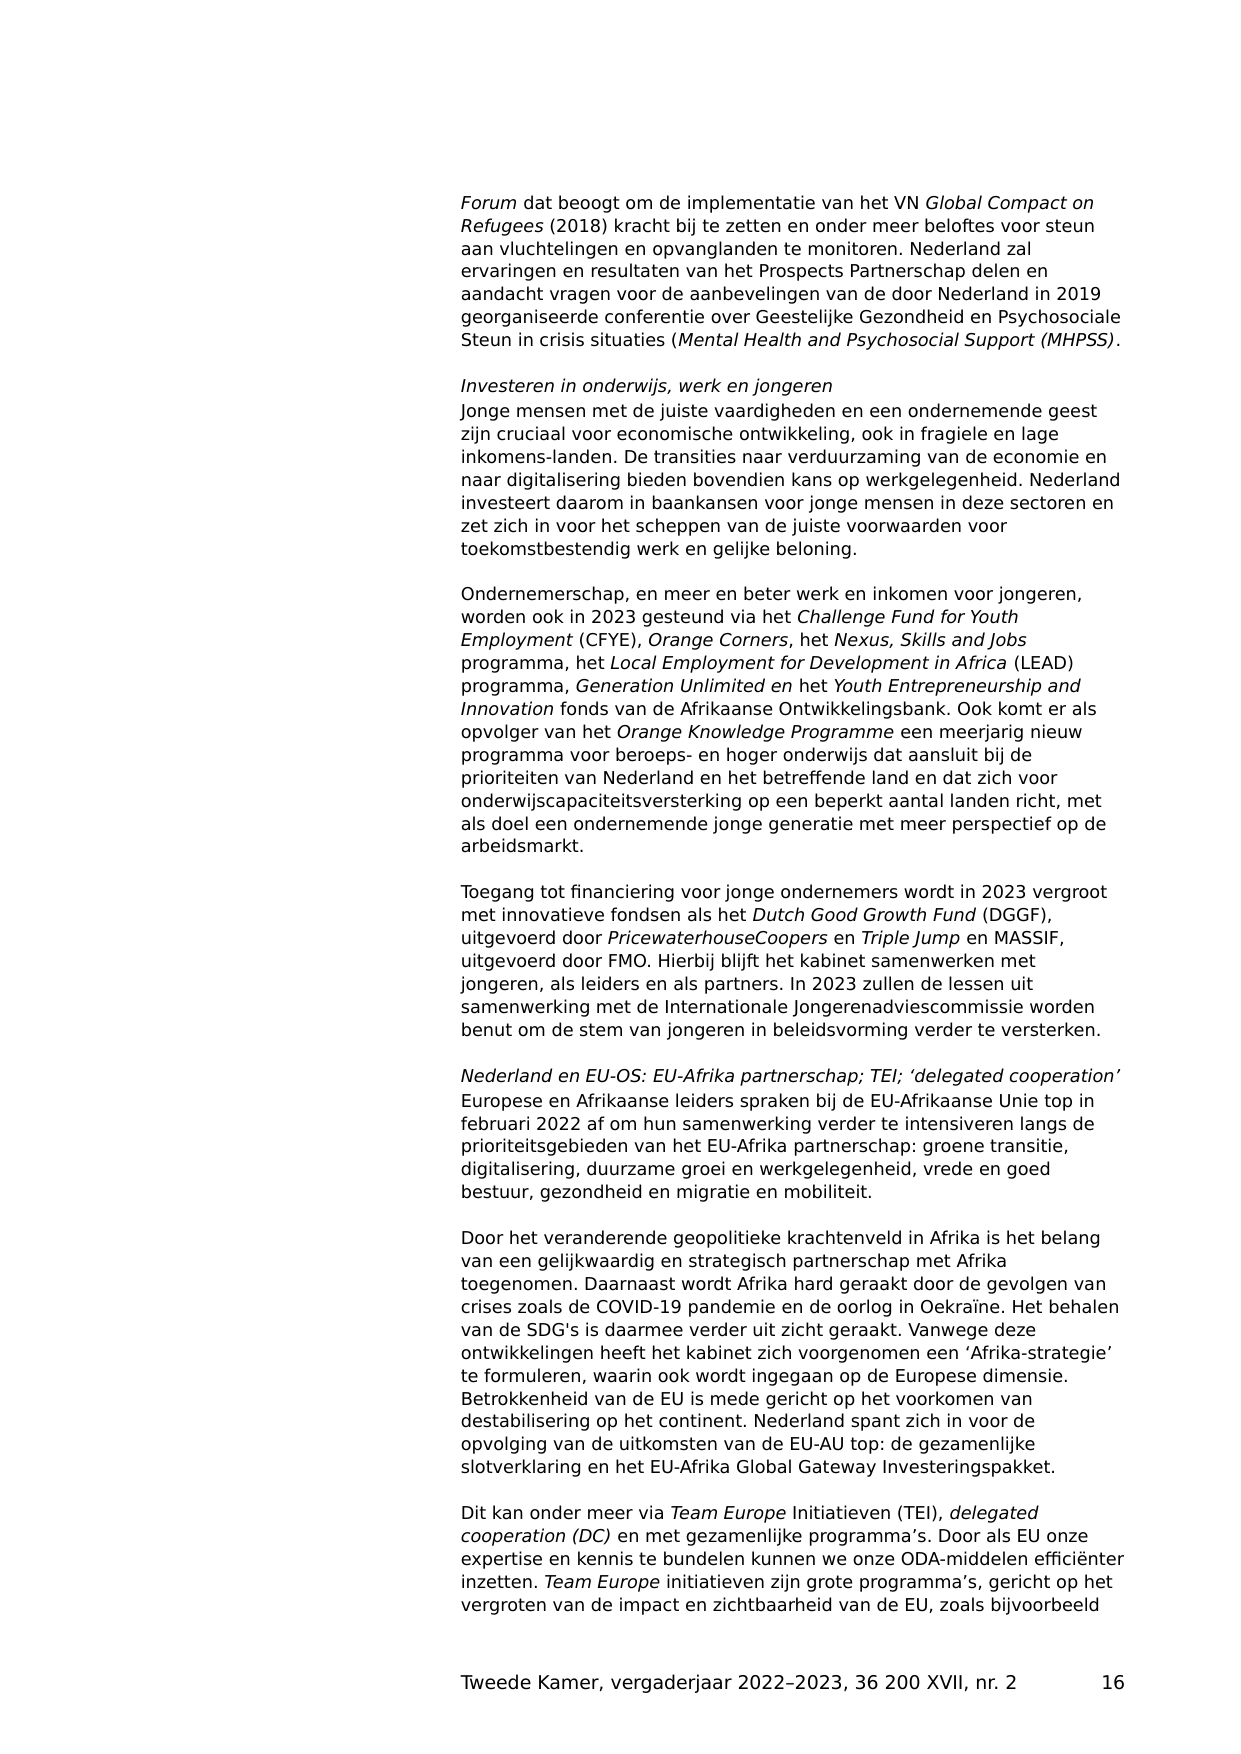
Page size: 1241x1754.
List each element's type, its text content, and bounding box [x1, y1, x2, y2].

text Toegang tot financiering voor jonge ondernemers wordt in 2023 vergroot met innovatieve fondsen als het Dutch Good Growth Fund (DGGF), uitgevoerd door PricewaterhouseCoopers en Triple Jump en MASSIF, uitgevoerd door FMO. Hierbij blijft het kabinet samenwerken met jongeren, als leiders en als partners. In 2023 zullen de lessen uit samenwerking met de Internationale Jongerenadviescommissie worden benut om de stem van jongeren in beleidsvorming verder te versterken. [461, 880, 1125, 1041]
text Dit kan onder meer via Team Europe Initiatieven (TEI), delegated cooperation (DC) en met gezamenlijke programma’s. Door als EU onze expertise en kennis te bundelen kunnen we onze ODA-middelen efficiënter inzetten. Team Europe initiatieven zijn grote programma’s, gericht op het vergroten van de impact en zichtbaarheid van de EU, zoals bijvoorbeeld [461, 1501, 1125, 1616]
text Forum dat beoogt om de implementatie van het VN Global Compact on Refugees (2018) kracht bij te zetten en onder meer beloftes voor steun aan vluchtelingen en opvanglanden te monitoren. Nederland zal ervaringen en resultaten van het Prospects Partnerschap delen en aandacht vragen voor de aanbevelingen van de door Nederland in 2019 georganiseerde conferentie over Geestelijke Gezondheid en Psychosociale Steun in crisis situaties (Mental Health and Psychosocial Support (MHPSS). [461, 191, 1125, 351]
text Jonge mensen met de juiste vaardigheden en een ondernemende geest zijn cruciaal voor economische ontwikkeling, ook in fragiele en lage inkomens-landen. De transities naar verduurzaming van de economie en naar digitalisering bieden bovendien kans op werkgelegenheid. Nederland investeert daarom in baankansen voor jonge mensen in deze sectoren en zet zich in voor het scheppen van de juiste voorwaarden voor toekomstbestendig werk en gelijke beloning. [461, 399, 1125, 559]
text Door het veranderende geopolitieke krachtenveld in Afrika is het belang van een gelijkwaardig en strategisch partnerschap met Afrika toegenomen. Daarnaast wordt Afrika hard geraakt door de gevolgen van crises zoals de COVID-19 pandemie en de oorlog in Oekraïne. Het behalen van de SDG's is daarmee verder uit zicht geraakt. Vanwege deze ontwikkelingen heeft het kabinet zich voorgenomen een ‘Afrika-strategie’ te formuleren, waarin ook wordt ingegaan op de Europese dimensie. Betrokkenheid van de EU is mede gericht op het voorkomen van destabilisering op het continent. Nederland spant zich in voor de opvolging van de uitkomsten van de EU-AU top: de gezamenlijke slotverklaring en het EU-Afrika Global Gateway Investeringspakket. [461, 1226, 1125, 1478]
text Europese en Afrikaanse leiders spraken bij de EU-Afrikaanse Unie top in februari 2022 af om hun samenwerking verder te intensiveren langs de prioriteitsgebieden van het EU-Afrika partnerschap: groene transitie, digitalisering, duurzame groei en werkgelegenheid, vrede en goed bestuur, gezondheid en migratie en mobiliteit. [461, 1089, 1125, 1203]
text Investeren in onderwijs, werk en jongeren [461, 374, 1125, 397]
text Ondernemerschap, en meer en beter werk en inkomen voor jongeren, worden ook in 2023 gesteund via het Challenge Fund for Youth Employment (CFYE), Orange Corners, het Nexus, Skills and Jobs programma, het Local Employment for Development in Africa (LEAD) programma, Generation Unlimited en het Youth Entrepreneurship and Innovation fonds van de Afrikaanse Ontwikkelingsbank. Ook komt er als opvolger van het Orange Knowledge Programme een meerjarig nieuw programma voor beroeps- en hoger onderwijs dat aansluit bij de prioriteiten van Nederland en het betreffende land en dat zich voor onderwijscapaciteitsversterking op een beperkt aantal landen richt, met als doel een ondernemende jonge generatie met meer perspectief op de arbeidsmarkt. [461, 582, 1125, 857]
text Nederland en EU-OS: EU-Afrika partnerschap; TEI; ‘delegated cooperation’ [461, 1064, 1125, 1087]
